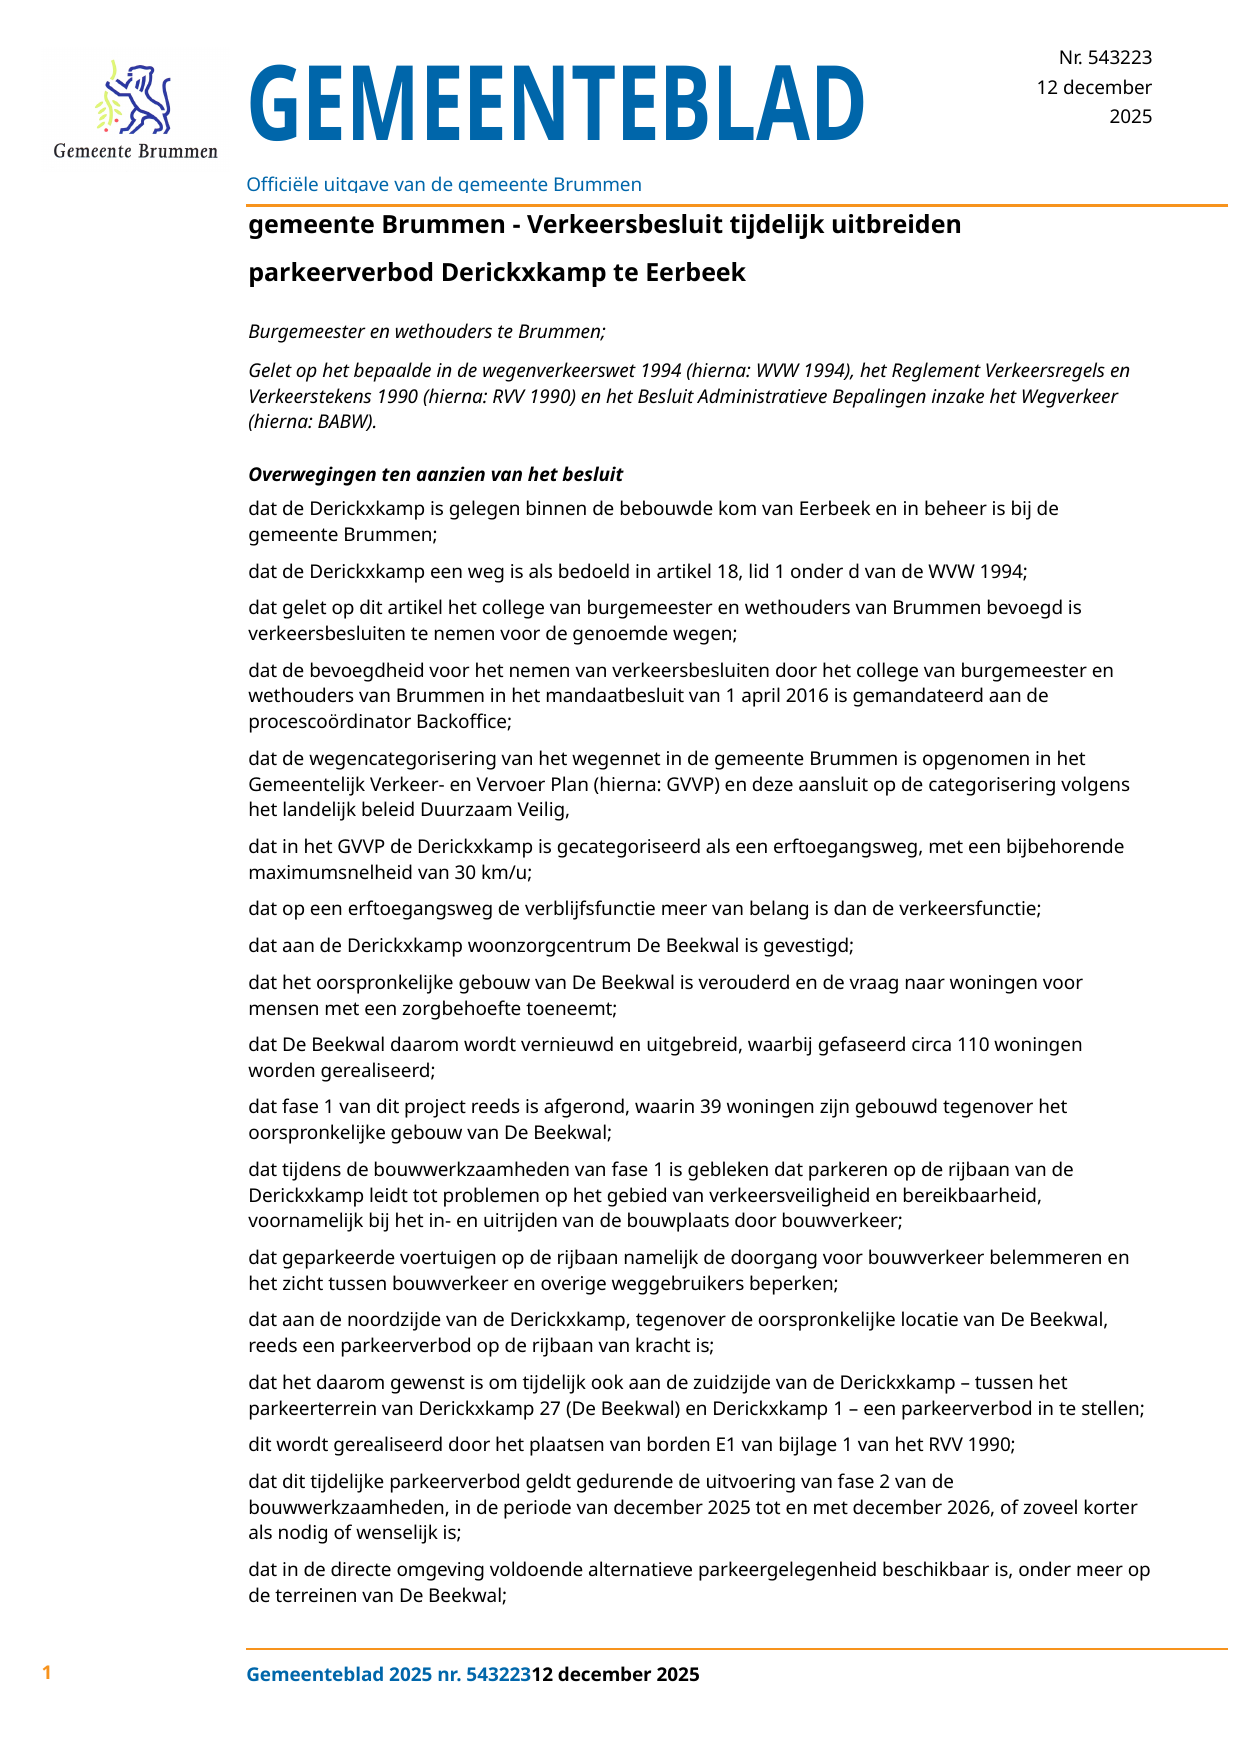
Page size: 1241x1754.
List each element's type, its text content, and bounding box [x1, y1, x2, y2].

text dat de wegencategorisering van het wegennet in de gemeente Brummen is opgenomen in het Gemeentelijk Verkeer- en Vervoer Plan (hierna: GVVP) en deze aansluit op de categorisering volgens het landelijk beleid Duurzaam Veilig, [248, 745, 1152, 822]
text dat gelet op dit artikel het college van burgemeester en wethouders van Brummen bevoegd is verkeersbesluiten te nemen voor de genoemde wegen; [248, 594, 1152, 646]
text dat aan de Derickxkamp woonzorgcentrum De Beekwal is gevestigd; [248, 932, 1152, 958]
text Burgemeester en wethouders te Brummen; [248, 318, 1152, 344]
picture [41, 47, 231, 172]
text gemeente Brummen - Verkeersbesluit tijdelijk uitbreiden parkeerverbod Derickxkamp te Eerbeek [248, 207, 1152, 288]
text dat op een erftoegangsweg de verblijfsfunctie meer van belang is dan de verkeersfunctie; [248, 896, 1152, 921]
text dat het oorspronkelijke gebouw van De Beekwal is verouderd en de vraag naar woningen voor mensen met een zorgbehoefte toeneemt; [248, 969, 1152, 1020]
text dat tijdens de bouwwerkzaamheden van fase 1 is gebleken dat parkeren op de rijbaan van de Derickxkamp leidt tot problemen op het gebied van verkeersveiligheid en bereikbaarheid, voornamelijk bij het in- en uitrijden van de bouwplaats door bouwverkeer; [248, 1156, 1152, 1233]
text dat geparkeerde voertuigen op de rijbaan namelijk de doorgang voor bouwverkeer belemmeren en het zicht tussen bouwverkeer en overige weggebruikers beperken; [248, 1244, 1152, 1296]
text dat dit tijdelijke parkeerverbod geldt gedurende de uitvoering van fase 2 van de bouwwerkzaamheden, in de periode van december 2025 tot en met december 2026, of zoveel korter als nodig of wenselijk is; [248, 1468, 1152, 1545]
text Gelet op het bepaalde in de wegenverkeerswet 1994 (hierna: WVW 1994), het Reglement Verkeersregels en Verkeerstekens 1990 (hierna: RVV 1990) en het Besluit Administratieve Bepalingen inzake het Wegverkeer (hierna: BABW). [248, 357, 1152, 434]
text dat de Derickxkamp is gelegen binnen de bebouwde kom van Eerbeek en in beheer is bij de gemeente Brummen; [248, 496, 1152, 547]
text dit wordt gerealiseerd door het plaatsen van borden E1 van bijlage 1 van het RVV 1990; [248, 1431, 1152, 1457]
text Overwegingen ten aanzien van het besluit [248, 461, 1152, 487]
text dat het daarom gewenst is om tijdelijk ook aan de zuidzijde van de Derickxkamp – tussen het parkeerterrein van Derickxkamp 27 (De Beekwal) en Derickxkamp 1 – een parkeerverbod in te stellen; [248, 1369, 1152, 1421]
text dat aan de noordzijde van de Derickxkamp, tegenover de oorspronkelijke locatie van De Beekwal, reeds een parkeerverbod op de rijbaan van kracht is; [248, 1307, 1152, 1358]
text dat in het GVVP de Derickxkamp is gecategoriseerd als een erftoegangsweg, met een bijbehorende maximumsnelheid van 30 km/u; [248, 833, 1152, 885]
text dat fase 1 van dit project reeds is afgerond, waarin 39 woningen zijn gebouwd tegenover het oorspronkelijke gebouw van De Beekwal; [248, 1094, 1152, 1145]
text dat De Beekwal daarom wordt vernieuwd en uitgebreid, waarbij gefaseerd circa 110 woningen worden gerealiseerd; [248, 1031, 1152, 1083]
text dat de Derickxkamp een weg is als bedoeld in artikel 18, lid 1 onder d van de WVW 1994; [248, 558, 1152, 584]
text dat de bevoegdheid voor het nemen van verkeersbesluiten door het college van burgemeester en wethouders van Brummen in het mandaatbesluit van 1 april 2016 is gemandateerd aan de procescoördinator Backoffice; [248, 657, 1152, 734]
text dat in de directe omgeving voldoende alternatieve parkeergelegenheid beschikbaar is, onder meer op de terreinen van De Beekwal; [248, 1556, 1152, 1608]
